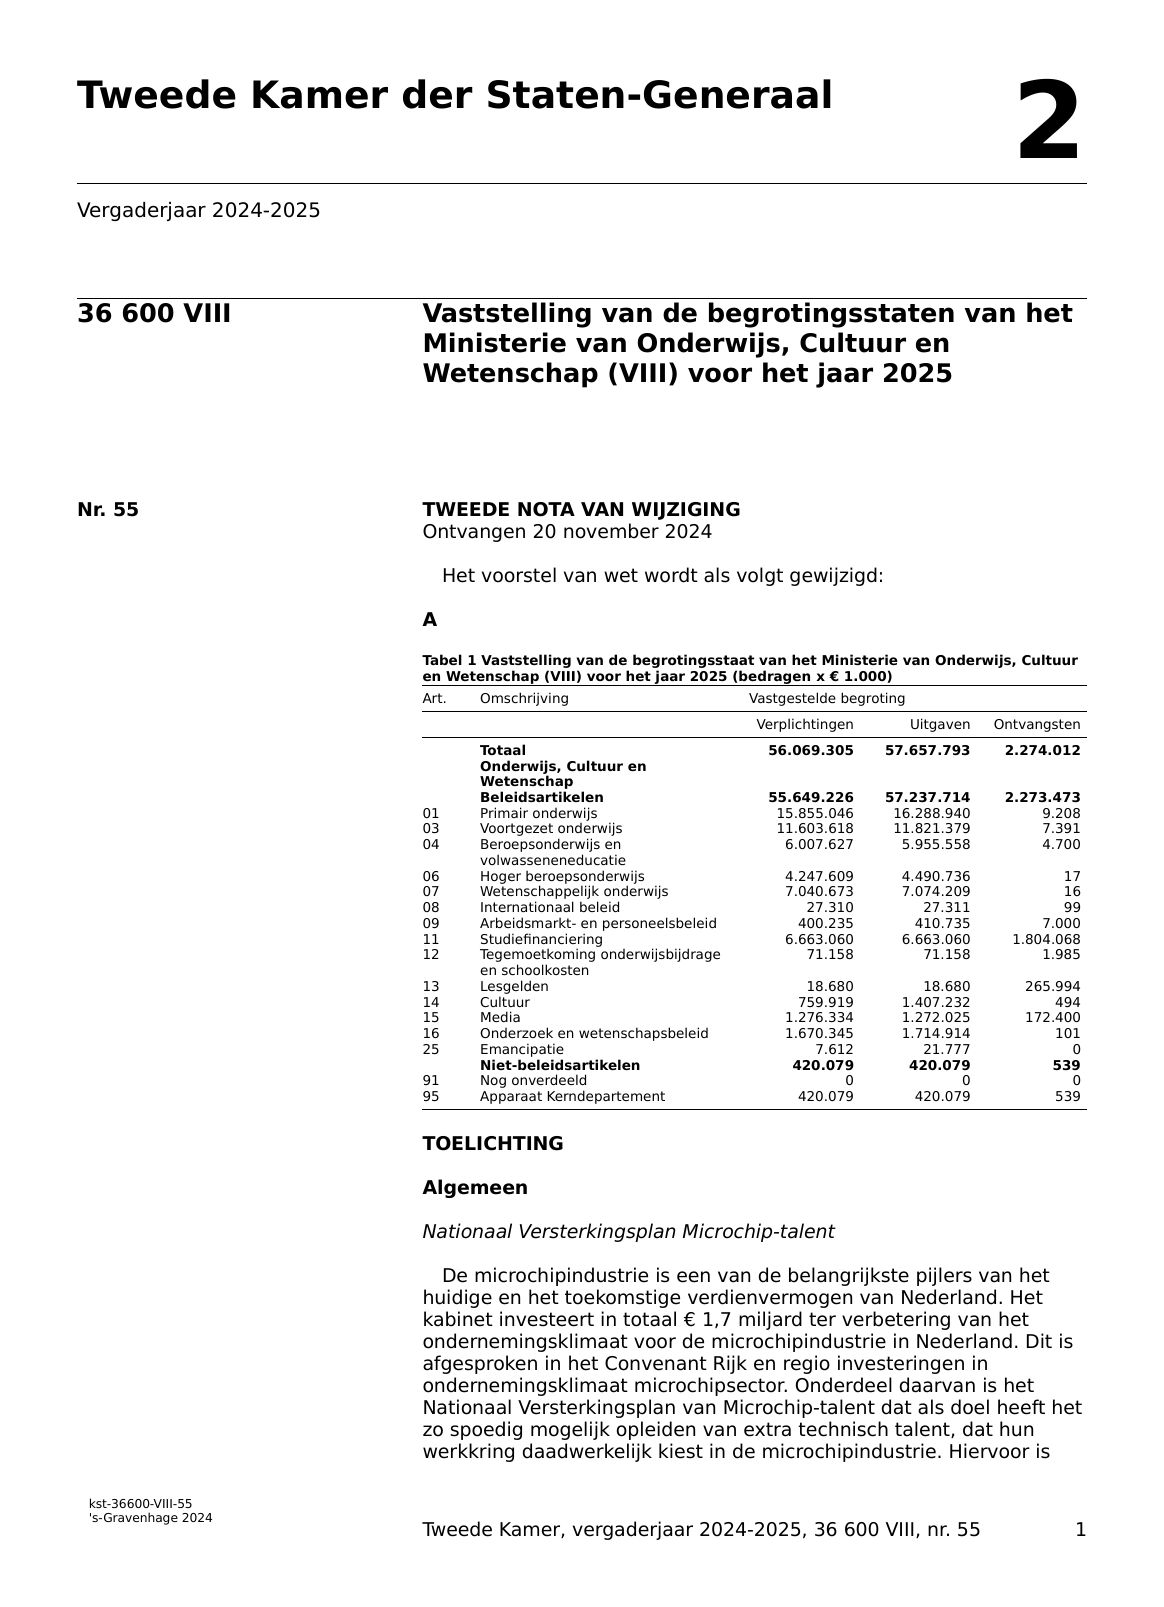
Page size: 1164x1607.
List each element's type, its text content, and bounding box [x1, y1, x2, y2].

table_cell 04 [422, 837, 474, 868]
table_cell 03 [422, 821, 474, 837]
table_cell 09 [422, 916, 474, 931]
table_cell 420.079 [743, 1057, 860, 1073]
table_cell 410.735 [860, 916, 976, 931]
table_cell 420.079 [860, 1089, 976, 1109]
subtitle Algemeen [422, 1177, 1087, 1198]
table_cell Onderwijs, Cultuur en Wetenschap [474, 759, 743, 790]
table_cell Apparaat Kerndepartement [474, 1089, 743, 1109]
text De microchipindustrie is een van de belangrijkste pijlers van het huidige en het toekomstige verdienvermogen van Nederland. Het kabinet investeert in totaal € 1,7 miljard ter verbetering van het ondernemingsklimaat voor de microchipindustrie in Nederland. Dit is afgesproken in het Convenant Rijk en regio investeringen in ondernemingsklimaat microchipsector. Onderdeel daarvan is het Nationaal Versterkingsplan van Microchip-talent dat als doel heeft het zo spoedig mogelijk opleiden van extra technisch talent, dat hun werkkring daadwerkelijk kiest in de microchipindustrie. Hiervoor is [422, 1265, 1087, 1463]
table_cell Onderzoek en wetenschapsbeleid [474, 1026, 743, 1042]
table_cell [860, 759, 976, 790]
table_cell 56.069.305 [743, 738, 860, 758]
table_cell 15 [422, 1010, 474, 1026]
table_cell 0 [743, 1073, 860, 1089]
table_cell Nog onverdeeld [474, 1073, 743, 1089]
subtitle Nr. 55 TWEEDE NOTA VAN WIJZIGING [77, 499, 1087, 521]
table_cell Beroepsonderwijs en volwasseneneducatie [474, 837, 743, 868]
table_cell Totaal [474, 738, 743, 758]
table_cell 172.400 [976, 1010, 1087, 1026]
table_cell 71.158 [860, 947, 976, 979]
table_cell 420.079 [860, 1057, 976, 1073]
table_cell Emancipatie [474, 1042, 743, 1057]
table_cell 12 [422, 947, 474, 979]
table_cell Arbeidsmarkt- en personeelsbeleid [474, 916, 743, 931]
table_cell 14 [422, 994, 474, 1010]
table_cell 1.407.232 [860, 994, 976, 1010]
table_cell 27.310 [743, 900, 860, 916]
table_cell 539 [976, 1057, 1087, 1073]
table_cell 494 [976, 994, 1087, 1010]
table_cell 400.235 [743, 916, 860, 931]
table_cell 25 [422, 1042, 474, 1057]
table_cell 1.670.345 [743, 1026, 860, 1042]
table_cell Beleidsartikelen [474, 790, 743, 806]
table_cell Studiefinanciering [474, 931, 743, 947]
table_cell Omschrijving [474, 686, 743, 711]
table_cell 101 [976, 1026, 1087, 1042]
text 's-Gravenhage 2024 [88, 1511, 323, 1525]
table_cell 7.074.209 [860, 884, 976, 900]
table_cell [422, 738, 474, 758]
table_cell 01 [422, 806, 474, 821]
table_cell Ontvangsten [976, 712, 1087, 737]
table_cell 2.274.012 [976, 738, 1087, 758]
table_cell 7.000 [976, 916, 1087, 931]
table_cell 1.804.068 [976, 931, 1087, 947]
table_cell 420.079 [743, 1089, 860, 1109]
table_cell [743, 759, 860, 790]
table_cell 16 [422, 1026, 474, 1042]
table_cell 1.714.914 [860, 1026, 976, 1042]
table_cell Vastgestelde begroting [743, 686, 1087, 711]
table_cell [422, 790, 474, 806]
table_cell Uitgaven [860, 712, 976, 737]
table_cell 2.273.473 [976, 790, 1087, 806]
table_cell 91 [422, 1073, 474, 1089]
table_cell 55.649.226 [743, 790, 860, 806]
table_cell 17 [976, 869, 1087, 884]
table_cell Tegemoetkoming onderwijsbijdrage en schoolkosten [474, 947, 743, 979]
table_cell Internationaal beleid [474, 900, 743, 916]
table_cell 57.237.714 [860, 790, 976, 806]
table_cell Vergaderjaar 2024-2025 [77, 184, 1087, 298]
subtitle 36 600 VIII Vaststelling van de begrotingsstaten van het Ministerie van Onderwijs, Cultuur en Wetenschap (VIII) voor het jaar 2025 [77, 299, 1087, 388]
table_cell Hoger beroepsonderwijs [474, 869, 743, 884]
table_cell [474, 712, 743, 737]
table_cell 759.919 [743, 994, 860, 1010]
table_cell Verplichtingen [743, 712, 860, 737]
text Ontvangen 20 november 2024 [422, 521, 1087, 543]
table_header Tabel 1 Vaststelling van de begrotingsstaat van het Ministerie van Onderwijs, Cultuur en Wetenschap (VIII) voor het jaar 2025 (bedragen x € 1.000) [422, 653, 1087, 685]
table_cell 1.272.025 [860, 1010, 976, 1026]
table_cell 11.603.618 [743, 821, 860, 837]
table_cell Voortgezet onderwijs [474, 821, 743, 837]
table_cell 11 [422, 931, 474, 947]
text Het voorstel van wet wordt als volgt gewijzigd: [422, 565, 1087, 587]
table_cell 0 [976, 1073, 1087, 1089]
table_cell 18.680 [860, 979, 976, 994]
table_cell 4.247.609 [743, 869, 860, 884]
table_cell 4.490.736 [860, 869, 976, 884]
table_cell [422, 759, 474, 790]
table_cell 7.040.673 [743, 884, 860, 900]
table_cell 99 [976, 900, 1087, 916]
table_cell Niet-beleidsartikelen [474, 1057, 743, 1073]
table_header 2 [886, 59, 1087, 183]
table_cell 27.311 [860, 900, 976, 916]
table_cell [976, 759, 1087, 790]
table_cell 95 [422, 1089, 474, 1109]
table_cell 4.700 [976, 837, 1087, 868]
table_cell 6.663.060 [860, 931, 976, 947]
table_cell 539 [976, 1089, 1087, 1109]
table_cell 11.821.379 [860, 821, 976, 837]
subtitle TOELICHTING [422, 1132, 1087, 1154]
table_cell 265.994 [976, 979, 1087, 994]
table_cell Art. [422, 686, 474, 711]
table_cell Media [474, 1010, 743, 1026]
table_cell Wetenschappelijk onderwijs [474, 884, 743, 900]
table_cell 9.208 [976, 806, 1087, 821]
table_cell 15.855.046 [743, 806, 860, 821]
table_cell 16 [976, 884, 1087, 900]
table_cell Primair onderwijs [474, 806, 743, 821]
table_cell 5.955.558 [860, 837, 976, 868]
table_header Tweede Kamer der Staten-Generaal [77, 59, 886, 183]
table_cell Lesgelden [474, 979, 743, 994]
table_cell 6.007.627 [743, 837, 860, 868]
table_cell 06 [422, 869, 474, 884]
text kst-36600-VIII-55 [88, 1497, 323, 1511]
table_cell 18.680 [743, 979, 860, 994]
subtitle A [422, 609, 1087, 631]
table_cell 7.391 [976, 821, 1087, 837]
table_cell 21.777 [860, 1042, 976, 1057]
table_cell 07 [422, 884, 474, 900]
table_cell [422, 712, 474, 737]
table_cell 08 [422, 900, 474, 916]
table_cell 57.657.793 [860, 738, 976, 758]
table_cell 13 [422, 979, 474, 994]
table_cell 7.612 [743, 1042, 860, 1057]
table_cell 16.288.940 [860, 806, 976, 821]
table_cell 0 [976, 1042, 1087, 1057]
table_cell 1.985 [976, 947, 1087, 979]
table_cell 71.158 [743, 947, 860, 979]
table_cell 6.663.060 [743, 931, 860, 947]
table_cell [422, 1057, 474, 1073]
table_cell 0 [860, 1073, 976, 1089]
subtitle Nationaal Versterkingsplan Microchip-talent [422, 1221, 1087, 1243]
table_cell Cultuur [474, 994, 743, 1010]
table_cell 1.276.334 [743, 1010, 860, 1026]
